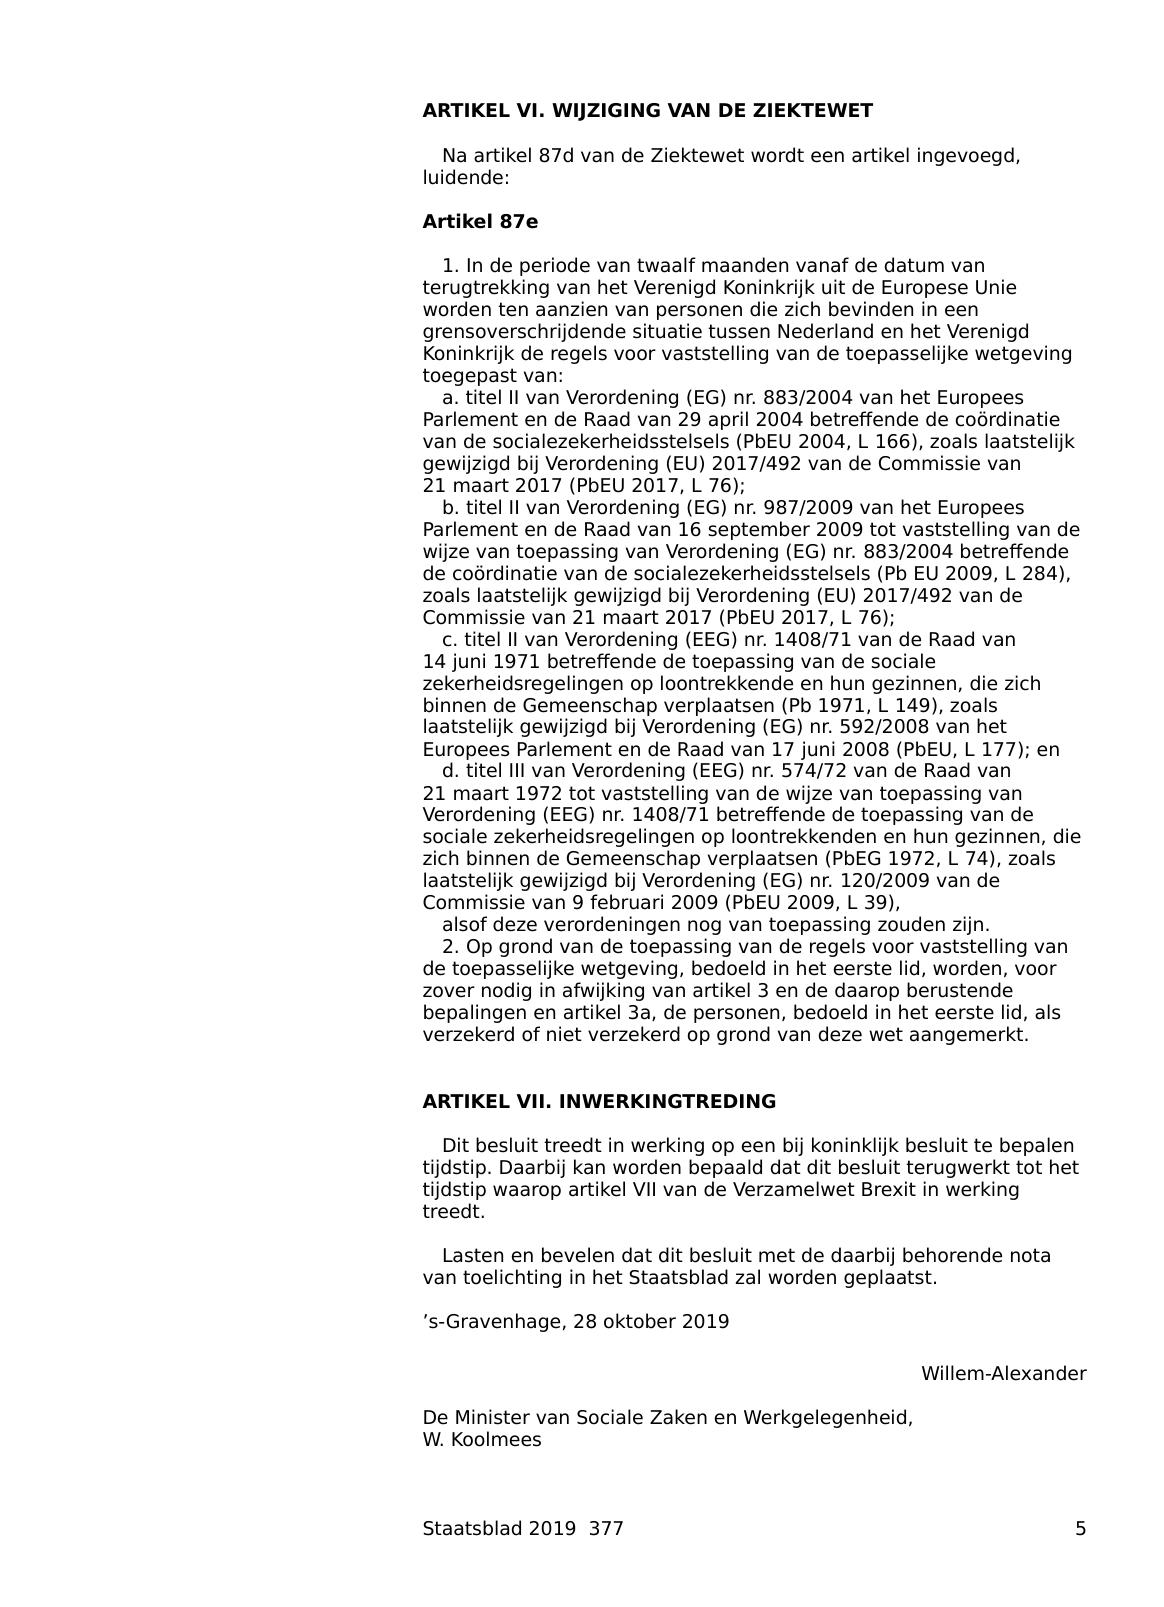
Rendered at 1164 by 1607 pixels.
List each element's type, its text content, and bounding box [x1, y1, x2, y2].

text Na artikel 87d van de Ziektewet wordt een artikel ingevoegd, luidende: [422, 144, 1087, 188]
text ’s-Gravenhage, 28 oktober 2019 [422, 1311, 1087, 1333]
text alsof deze verordeningen nog van toepassing zouden zijn. [422, 914, 1087, 936]
text b. titel II van Verordening (EG) nr. 987/2009 van het Europees Parlement en de Raad van 16 september 2009 tot vaststelling van de wijze van toepassing van Verordening (EG) nr. 883/2004 betreffende de coördinatie van de socialezekerheidsstelsels (Pb EU 2009, L 284), zoals laatstelijk gewijzigd bij Verordening (EU) 2017/492 van de Commissie van 21 maart 2017 (PbEU 2017, L 76); [422, 497, 1087, 628]
text c. titel II van Verordening (EEG) nr. 1408/71 van de Raad van 14 juni 1971 betreffende de toepassing van de sociale zekerheidsregelingen op loontrekkende en hun gezinnen, die zich binnen de Gemeenschap verplaatsen (Pb 1971, L 149), zoals laatstelijk gewijzigd bij Verordening (EG) nr. 592/2008 van het Europees Parlement en de Raad van 17 juni 2008 (PbEU, L 177); en [422, 628, 1087, 760]
text De Minister van Sociale Zaken en Werkgelegenheid, W. Koolmees [422, 1407, 1087, 1451]
text a. titel II van Verordening (EG) nr. 883/2004 van het Europees Parlement en de Raad van 29 april 2004 betreffende de coördinatie van de socialezekerheidsstelsels (PbEU 2004, L 166), zoals laatstelijk gewijzigd bij Verordening (EU) 2017/492 van de Commissie van 21 maart 2017 (PbEU 2017, L 76); [422, 387, 1087, 497]
text 2. Op grond van de toepassing van de regels voor vaststelling van de toepasselijke wetgeving, bedoeld in het eerste lid, worden, voor zover nodig in afwijking van artikel 3 en de daarop berustende bepalingen en artikel 3a, de personen, bedoeld in het eerste lid, als verzekerd of niet verzekerd op grond van deze wet aangemerkt. [422, 936, 1087, 1046]
subtitle ARTIKEL VII. INWERKINGTREDING [422, 1091, 1087, 1112]
text Lasten en bevelen dat dit besluit met de daarbij behorende nota van toelichting in het Staatsblad zal worden geplaatst. [422, 1245, 1087, 1289]
text d. titel III van Verordening (EEG) nr. 574/72 van de Raad van 21 maart 1972 tot vaststelling van de wijze van toepassing van Verordening (EEG) nr. 1408/71 betreffende de toepassing van de sociale zekerheidsregelingen op loontrekkenden en hun gezinnen, die zich binnen de Gemeenschap verplaatsen (PbEG 1972, L 74), zoals laatstelijk gewijzigd bij Verordening (EG) nr. 120/2009 van de Commissie van 9 februari 2009 (PbEU 2009, L 39), [422, 760, 1087, 914]
text Willem-Alexander [422, 1363, 1087, 1385]
subtitle ARTIKEL VI. WIJZIGING VAN DE ZIEKTEWET [422, 100, 1087, 122]
text Dit besluit treedt in werking op een bij koninklijk besluit te bepalen tijdstip. Daarbij kan worden bepaald dat dit besluit terugwerkt tot het tijdstip waarop artikel VII van de Verzamelwet Brexit in werking treedt. [422, 1135, 1087, 1223]
text 1. In de periode van twaalf maanden vanaf de datum van terugtrekking van het Verenigd Koninkrijk uit de Europese Unie worden ten aanzien van personen die zich bevinden in een grensoverschrijdende situatie tussen Nederland en het Verenigd Koninkrijk de regels voor vaststelling van de toepasselijke wetgeving toegepast van: [422, 255, 1087, 387]
subtitle Artikel 87e [422, 211, 1087, 233]
